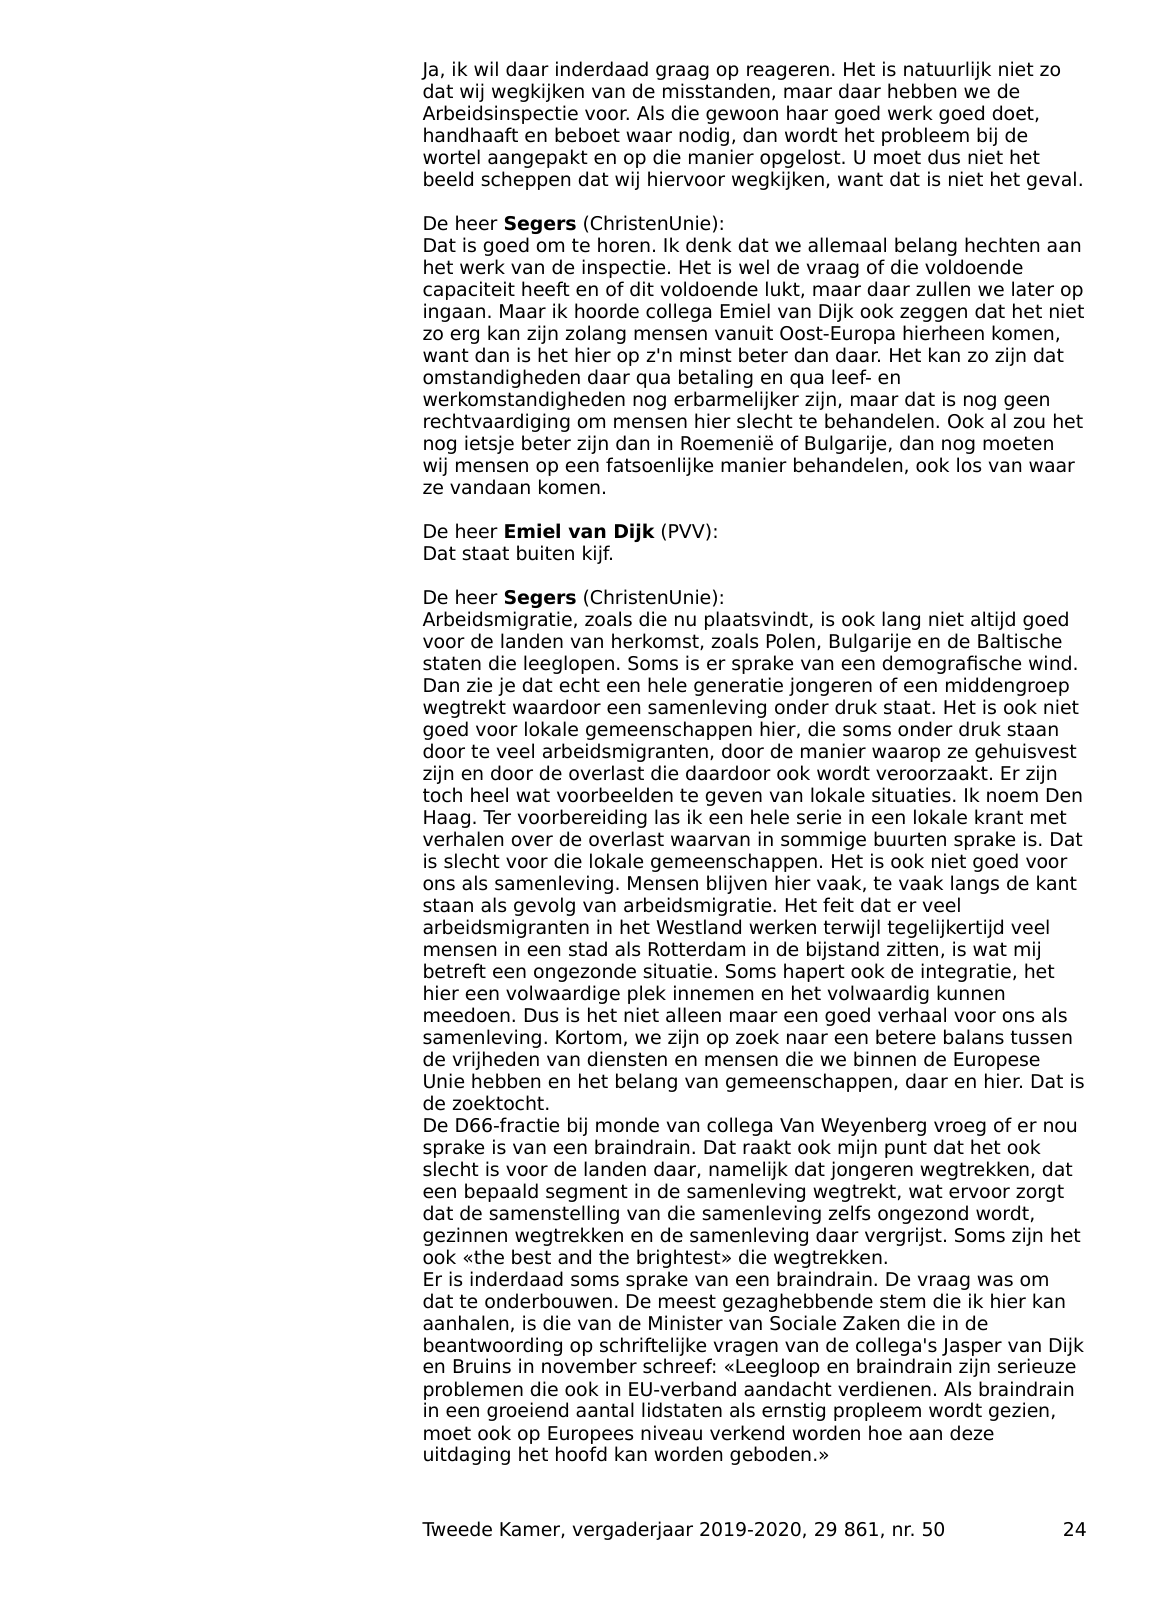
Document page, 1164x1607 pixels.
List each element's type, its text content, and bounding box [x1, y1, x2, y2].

text Er is inderdaad soms sprake van een braindrain. De vraag was om dat te onderbouwen. De meest gezaghebbende stem die ik hier kan aanhalen, is die van de Minister van Sociale Zaken die in de beantwoording op schriftelijke vragen van de collega's Jasper van Dijk en Bruins in november schreef: «Leegloop en braindrain zijn serieuze problemen die ook in EU-verband aandacht verdienen. Als braindrain in een groeiend aantal lidstaten als ernstig propleem wordt gezien, moet ook op Europees niveau verkend worden hoe aan deze uitdaging het hoofd kan worden geboden.» [422, 1268, 1087, 1466]
text De heer Segers (ChristenUnie): [422, 213, 1087, 235]
text De heer Emiel van Dijk (PVV): [422, 521, 1087, 543]
text Arbeidsmigratie, zoals die nu plaatsvindt, is ook lang niet altijd goed voor de landen van herkomst, zoals Polen, Bulgarije en de Baltische staten die leeglopen. Soms is er sprake van een demografische wind. Dan zie je dat echt een hele generatie jongeren of een middengroep wegtrekt waardoor een samenleving onder druk staat. Het is ook niet goed voor lokale gemeenschappen hier, die soms onder druk staan door te veel arbeidsmigranten, door de manier waarop ze gehuisvest zijn en door de overlast die daardoor ook wordt veroorzaakt. Er zijn toch heel wat voorbeelden te geven van lokale situaties. Ik noem Den Haag. Ter voorbereiding las ik een hele serie in een lokale krant met verhalen over de overlast waarvan in sommige buurten sprake is. Dat is slecht voor die lokale gemeenschappen. Het is ook niet goed voor ons als samenleving. Mensen blijven hier vaak, te vaak langs de kant staan als gevolg van arbeidsmigratie. Het feit dat er veel arbeidsmigranten in het Westland werken terwijl tegelijkertijd veel mensen in een stad als Rotterdam in de bijstand zitten, is wat mij betreft een ongezonde situatie. Soms hapert ook de integratie, het hier een volwaardige plek innemen en het volwaardig kunnen meedoen. Dus is het niet alleen maar een goed verhaal voor ons als samenleving. Kortom, we zijn op zoek naar een betere balans tussen de vrijheden van diensten en mensen die we binnen de Europese Unie hebben en het belang van gemeenschappen, daar en hier. Dat is de zoektocht. [422, 609, 1087, 1115]
text Dat is goed om te horen. Ik denk dat we allemaal belang hechten aan het werk van de inspectie. Het is wel de vraag of die voldoende capaciteit heeft en of dit voldoende lukt, maar daar zullen we later op ingaan. Maar ik hoorde collega Emiel van Dijk ook zeggen dat het niet zo erg kan zijn zolang mensen vanuit Oost-Europa hierheen komen, want dan is het hier op z'n minst beter dan daar. Het kan zo zijn dat omstandigheden daar qua betaling en qua leef- en werkomstandigheden nog erbarmelijker zijn, maar dat is nog geen rechtvaardiging om mensen hier slecht te behandelen. Ook al zou het nog ietsje beter zijn dan in Roemenië of Bulgarije, dan nog moeten wij mensen op een fatsoenlijke manier behandelen, ook los van waar ze vandaan komen. [422, 235, 1087, 499]
text De heer Segers (ChristenUnie): [422, 587, 1087, 609]
text Dat staat buiten kijf. [422, 543, 1087, 565]
text Ja, ik wil daar inderdaad graag op reageren. Het is natuurlijk niet zo dat wij wegkijken van de misstanden, maar daar hebben we de Arbeidsinspectie voor. Als die gewoon haar goed werk goed doet, handhaaft en beboet waar nodig, dan wordt het probleem bij de wortel aangepakt en op die manier opgelost. U moet dus niet het beeld scheppen dat wij hiervoor wegkijken, want dat is niet het geval. [422, 59, 1087, 191]
text De D66-fractie bij monde van collega Van Weyenberg vroeg of er nou sprake is van een braindrain. Dat raakt ook mijn punt dat het ook slecht is voor de landen daar, namelijk dat jongeren wegtrekken, dat een bepaald segment in de samenleving wegtrekt, wat ervoor zorgt dat de samenstelling van die samenleving zelfs ongezond wordt, gezinnen wegtrekken en de samenleving daar vergrijst. Soms zijn het ook «the best and the brightest» die wegtrekken. [422, 1115, 1087, 1268]
